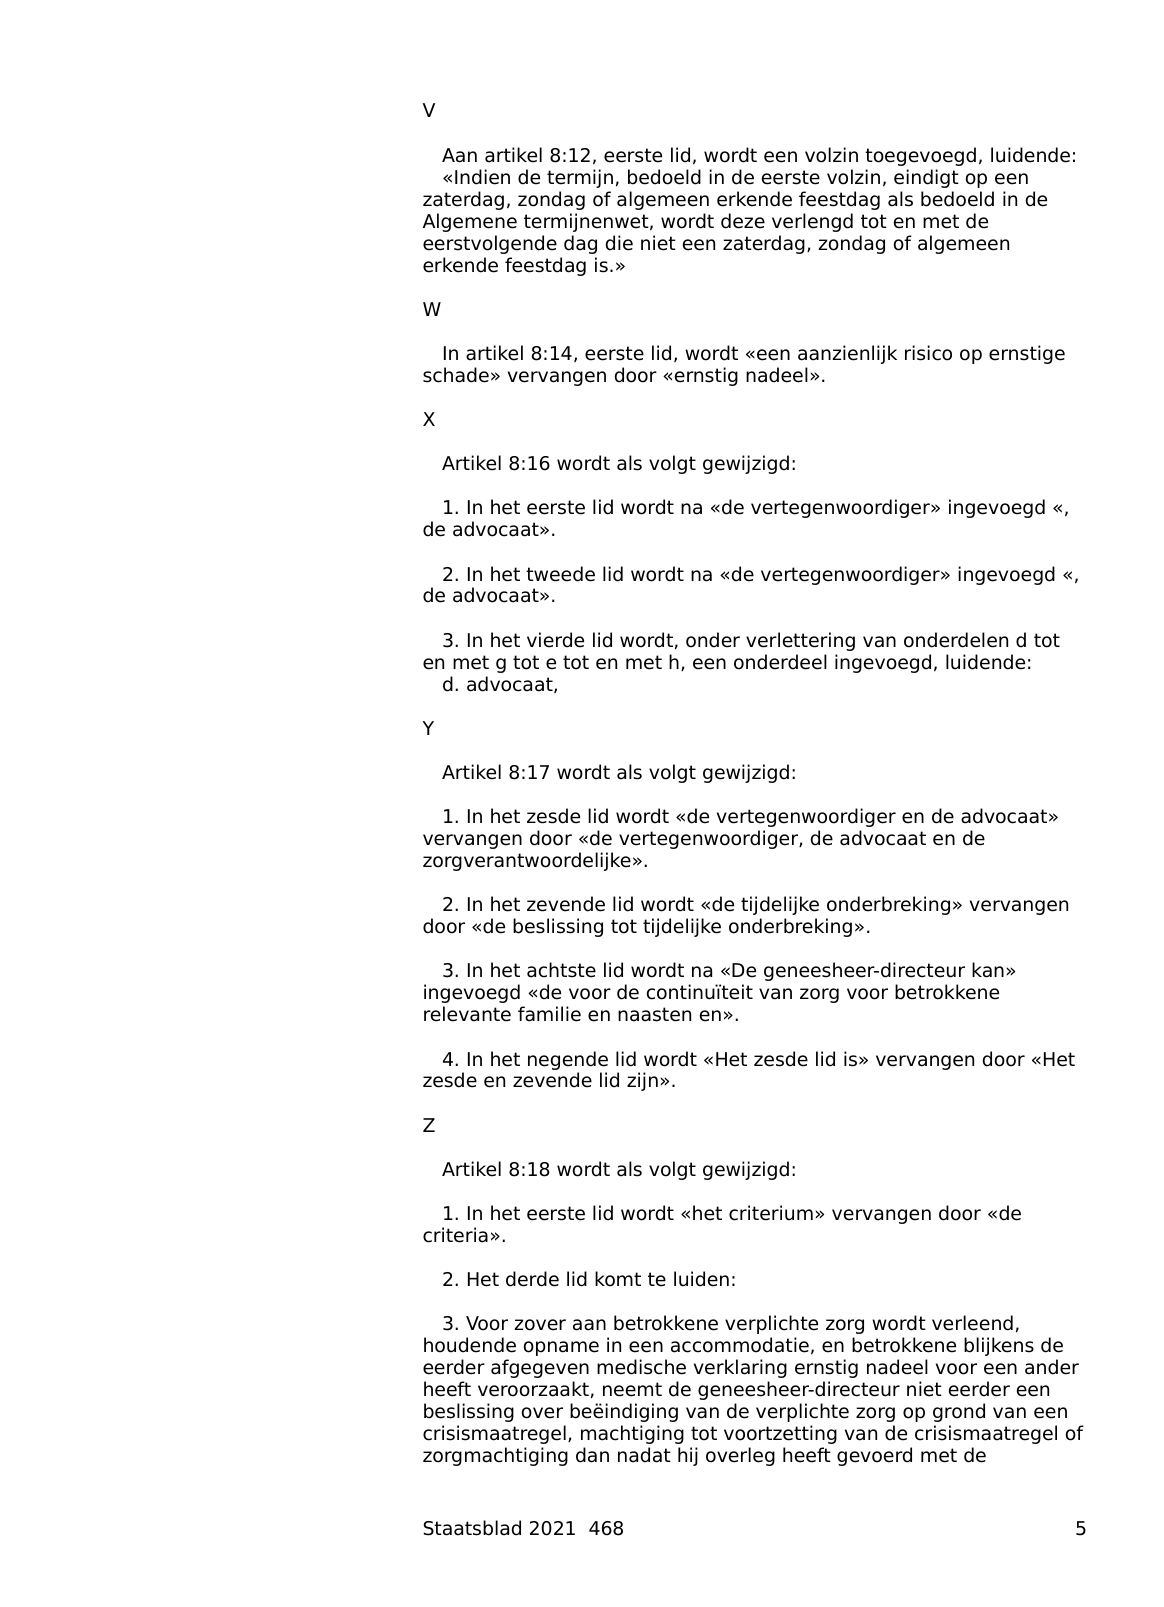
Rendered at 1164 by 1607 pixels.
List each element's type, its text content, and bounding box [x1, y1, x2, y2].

text 1. In het eerste lid wordt «het criterium» vervangen door «de criteria». [422, 1203, 1087, 1247]
text V [422, 100, 1087, 122]
text 2. In het zevende lid wordt «de tijdelijke onderbreking» vervangen door «de beslissing tot tijdelijke onderbreking». [422, 894, 1087, 938]
text 3. In het achtste lid wordt na «De geneesheer-directeur kan» ingevoegd «de voor de continuïteit van zorg voor betrokkene relevante familie en naasten en». [422, 960, 1087, 1026]
text Aan artikel 8:12, eerste lid, wordt een volzin toegevoegd, luidende: [422, 144, 1087, 167]
text In artikel 8:14, eerste lid, wordt «een aanzienlijk risico op ernstige schade» vervangen door «ernstig nadeel». [422, 343, 1087, 387]
text 2. Het derde lid komt te luiden: [422, 1269, 1087, 1291]
text 3. Voor zover aan betrokkene verplichte zorg wordt verleend, houdende opname in een accommodatie, en betrokkene blijkens de eerder afgegeven medische verklaring ernstig nadeel voor een ander heeft veroorzaakt, neemt de geneesheer-directeur niet eerder een beslissing over beëindiging van de verplichte zorg op grond van een crisismaatregel, machtiging tot voortzetting van de crisismaatregel of zorgmachtiging dan nadat hij overleg heeft gevoerd met de [422, 1313, 1087, 1467]
text X [422, 409, 1087, 431]
text Artikel 8:17 wordt als volgt gewijzigd: [422, 762, 1087, 784]
text Artikel 8:16 wordt als volgt gewijzigd: [422, 453, 1087, 475]
text 1. In het eerste lid wordt na «de vertegenwoordiger» ingevoegd «, de advocaat». [422, 497, 1087, 541]
text «Indien de termijn, bedoeld in de eerste volzin, eindigt op een zaterdag, zondag of algemeen erkende feestdag als bedoeld in de Algemene termijnenwet, wordt deze verlengd tot en met de eerstvolgende dag die niet een zaterdag, zondag of algemeen erkende feestdag is.» [422, 167, 1087, 276]
text Artikel 8:18 wordt als volgt gewijzigd: [422, 1159, 1087, 1181]
text 2. In het tweede lid wordt na «de vertegenwoordiger» ingevoegd «, de advocaat». [422, 563, 1087, 607]
text 1. In het zesde lid wordt «de vertegenwoordiger en de advocaat» vervangen door «de vertegenwoordiger, de advocaat en de zorgverantwoordelijke». [422, 806, 1087, 872]
text Z [422, 1114, 1087, 1137]
text Y [422, 718, 1087, 740]
text d. advocaat, [422, 673, 1087, 696]
text 3. In het vierde lid wordt, onder verlettering van onderdelen d tot en met g tot e tot en met h, een onderdeel ingevoegd, luidende: [422, 629, 1087, 673]
text 4. In het negende lid wordt «Het zesde lid is» vervangen door «Het zesde en zevende lid zijn». [422, 1048, 1087, 1092]
text W [422, 299, 1087, 321]
